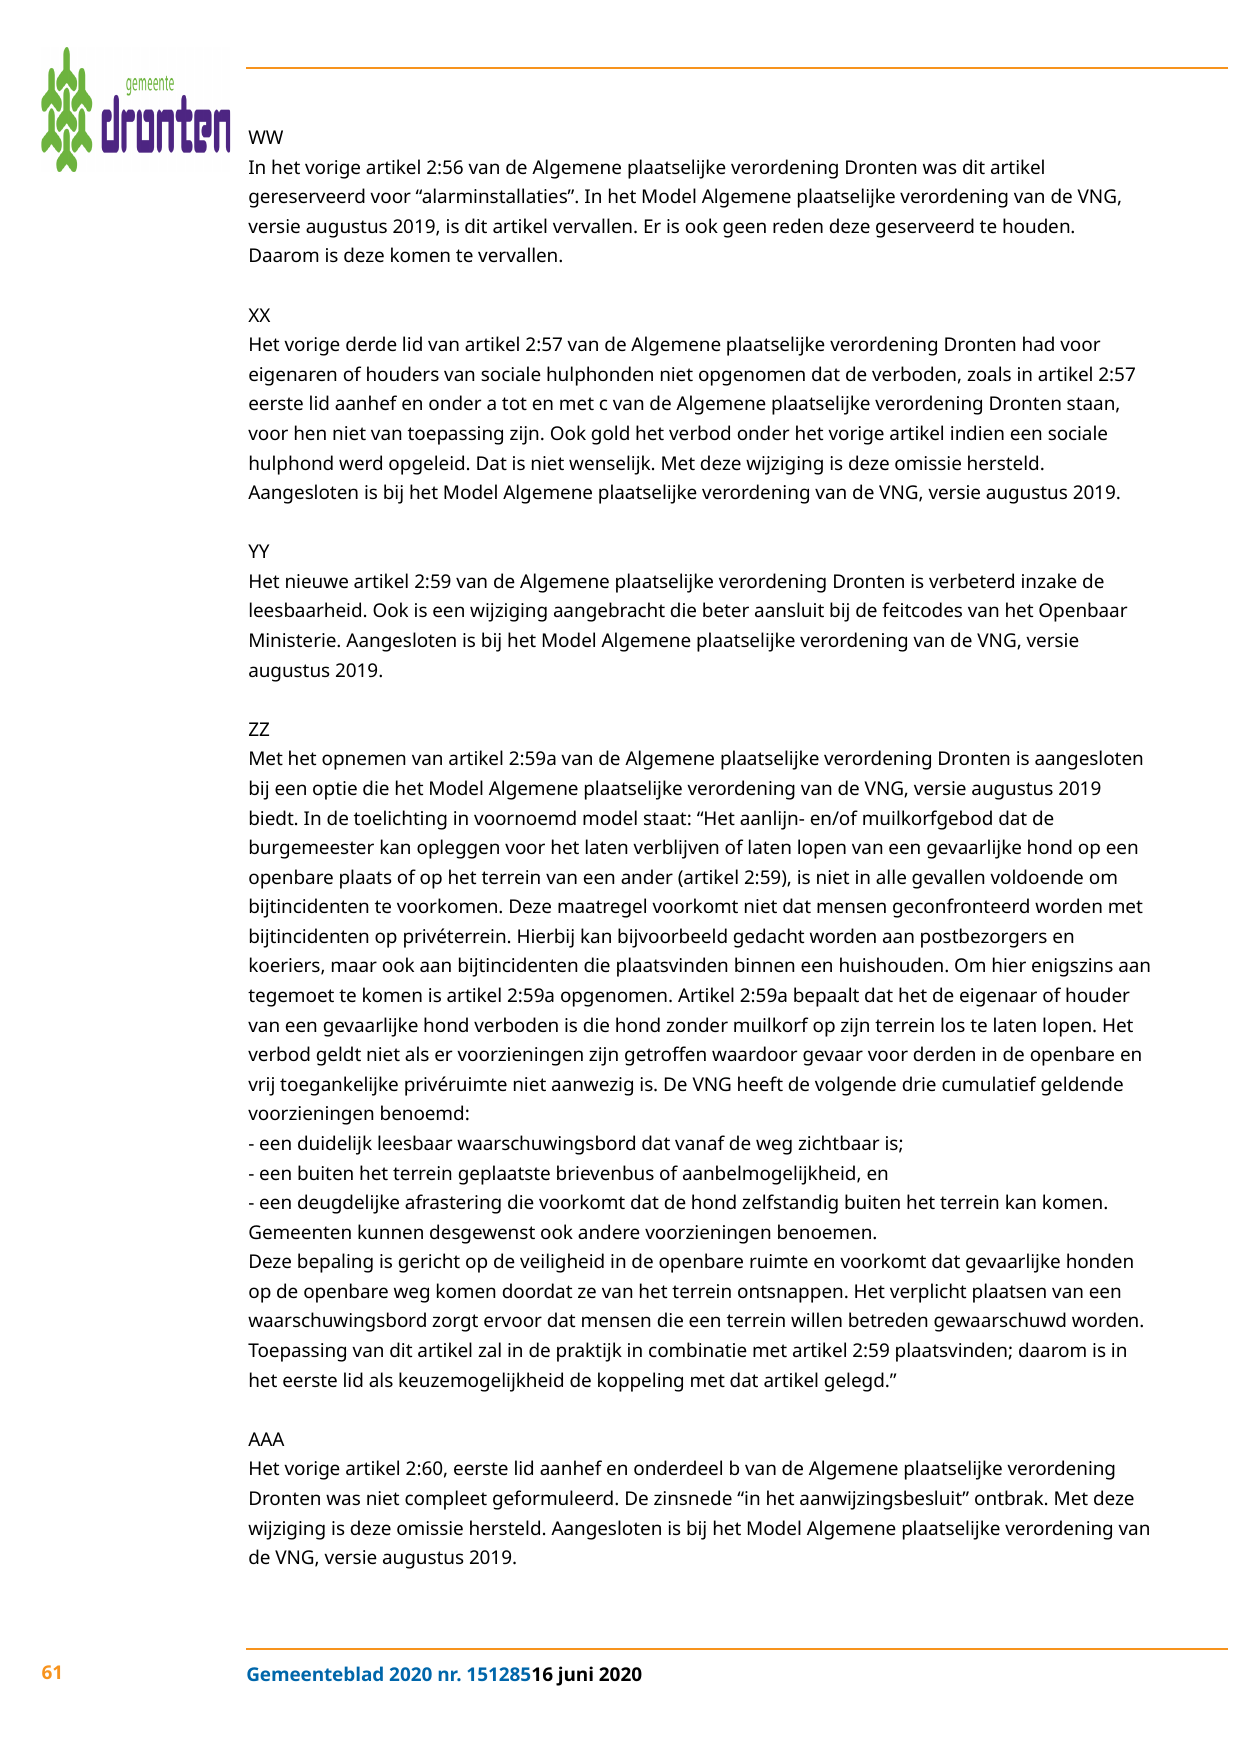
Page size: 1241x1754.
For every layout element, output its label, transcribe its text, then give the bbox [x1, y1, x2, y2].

text Het vorige artikel 2:60, eerste lid aanhef en onderdeel b van de Algemene plaatselijke verordening Dronten was niet compleet geformuleerd. De zinsnede “in het aanwijzingsbesluit” ontbrak. Met deze wijziging is deze omissie hersteld. Aangesloten is bij het Model Algemene plaatselijke verordening van de VNG, versie augustus 2019. [248, 1456, 1152, 1570]
text - een deugdelijke afrastering die voorkomt dat de hond zelfstandig buiten het terrein kan komen. [248, 1189, 1152, 1215]
text Met het opnemen van artikel 2:59a van de Algemene plaatselijke verordening Dronten is aangesloten bij een optie die het Model Algemene plaatselijke verordening van de VNG, versie augustus 2019 biedt. In de toelichting in voornoemd model staat: “Het aanlijn- en/of muilkorfgebod dat de burgemeester kan opleggen voor het laten verblijven of laten lopen van een gevaarlijke hond op een openbare plaats of op het terrein van een ander (artikel 2:59), is niet in alle gevallen voldoende om bijtincidenten te voorkomen. Deze maatregel voorkomt niet dat mensen geconfronteerd worden met bijtincidenten op privéterrein. Hierbij kan bijvoorbeeld gedacht worden aan postbezorgers en koeriers, maar ook aan bijtincidenten die plaatsvinden binnen een huishouden. Om hier enigszins aan tegemoet te komen is artikel 2:59a opgenomen. Artikel 2:59a bepaalt dat het de eigenaar of houder van een gevaarlijke hond verboden is die hond zonder muilkorf op zijn terrein los te laten lopen. Het verbod geldt niet als er voorzieningen zijn getroffen waardoor gevaar voor derden in de openbare en vrij toegankelijke privéruimte niet aanwezig is. De VNG heeft de volgende drie cumulatief geldende voorzieningen benoemd: [248, 746, 1152, 1126]
text AAA [248, 1426, 1152, 1452]
text XX [248, 302, 1152, 328]
text Gemeenten kunnen desgewenst ook andere voorzieningen benoemen. [248, 1219, 1152, 1245]
text ZZ [248, 716, 1152, 742]
text Deze bepaling is gericht op de veiligheid in de openbare ruimte en voorkomt dat gevaarlijke honden op de openbare weg komen doordat ze van het terrein ontsnappen. Het verplicht plaatsen van een waarschuwingsbord zorgt ervoor dat mensen die een terrein willen betreden gewaarschuwd worden. Toepassing van dit artikel zal in de praktijk in combinatie met artikel 2:59 plaatsvinden; daarom is in het eerste lid als keuzemogelijkheid de koppeling met dat artikel gelegd.” [248, 1248, 1152, 1393]
text YY [248, 538, 1152, 564]
picture [41, 47, 231, 172]
text - een duidelijk leesbaar waarschuwingsbord dat vanaf de weg zichtbaar is; [248, 1130, 1152, 1156]
text In het vorige artikel 2:56 van de Algemene plaatselijke verordening Dronten was dit artikel gereserveerd voor “alarminstallaties”. In het Model Algemene plaatselijke verordening van de VNG, versie augustus 2019, is dit artikel vervallen. Er is ook geen reden deze geserveerd te houden. Daarom is deze komen te vervallen. [248, 154, 1152, 268]
text - een buiten het terrein geplaatste brievenbus of aanbelmogelijkheid, en [248, 1160, 1152, 1186]
text WW [248, 124, 1152, 150]
text Het vorige derde lid van artikel 2:57 van de Algemene plaatselijke verordening Dronten had voor eigenaren of houders van sociale hulphonden niet opgenomen dat de verboden, zoals in artikel 2:57 eerste lid aanhef en onder a tot en met c van de Algemene plaatselijke verordening Dronten staan, voor hen niet van toepassing zijn. Ook gold het verbod onder het vorige artikel indien een sociale hulphond werd opgeleid. Dat is niet wenselijk. Met deze wijziging is deze omissie hersteld. Aangesloten is bij het Model Algemene plaatselijke verordening van de VNG, versie augustus 2019. [248, 331, 1152, 505]
text Het nieuwe artikel 2:59 van de Algemene plaatselijke verordening Dronten is verbeterd inzake de leesbaarheid. Ook is een wijziging aangebracht die beter aansluit bij de feitcodes van het Openbaar Ministerie. Aangesloten is bij het Model Algemene plaatselijke verordening van de VNG, versie augustus 2019. [248, 568, 1152, 683]
